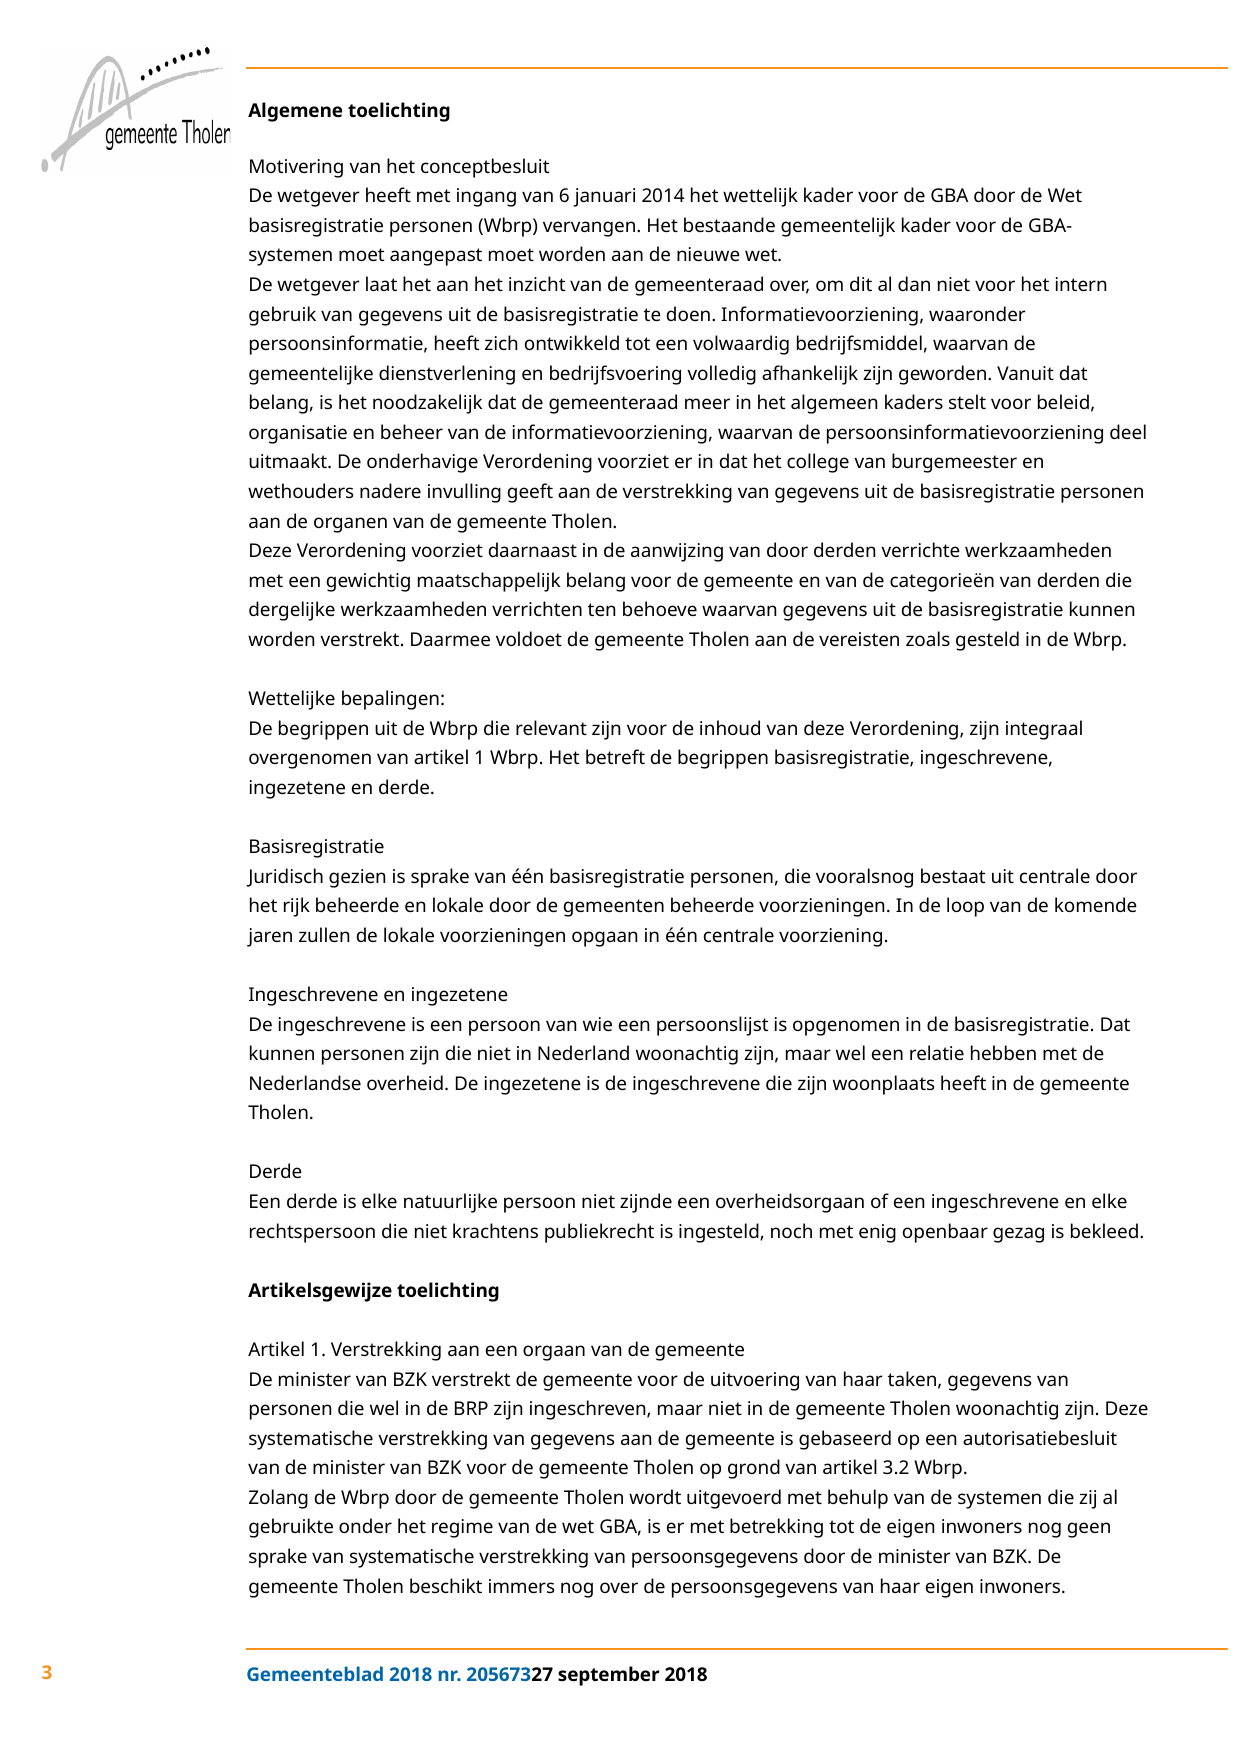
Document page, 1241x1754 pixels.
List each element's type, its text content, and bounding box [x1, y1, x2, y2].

text Artikel 1. Verstrekking aan een orgaan van de gemeente [248, 1336, 1152, 1362]
text Derde [248, 1159, 1152, 1184]
text Zolang de Wbrp door de gemeente Tholen wordt uitgevoerd met behulp van de systemen die zij al gebruikte onder het regime van de wet GBA, is er met betrekking tot de eigen inwoners nog geen sprake van systematische verstrekking van persoonsgegevens door de minister van BZK. De gemeente Tholen beschikt immers nog over de persoonsgegevens van haar eigen inwoners. [248, 1484, 1152, 1599]
text De minister van BZK verstrekt de gemeente voor de uitvoering van haar taken, gegevens van personen die wel in de BRP zijn ingeschreven, maar niet in de gemeente Tholen woonachtig zijn. Deze systematische verstrekking van gegevens aan de gemeente is gebaseerd op een autorisatiebesluit van de minister van BZK voor de gemeente Tholen op grond van artikel 3.2 Wbrp. [248, 1366, 1152, 1480]
text Motivering van het conceptbesluit [248, 153, 1152, 179]
text Basisregistratie [248, 833, 1152, 859]
text Algemene toelichting [248, 95, 1152, 123]
text Deze Verordening voorziet daarnaast in de aanwijzing van door derden verrichte werkzaamheden met een gewichtig maatschappelijk belang voor de gemeente en van de categorieën van derden die dergelijke werkzaamheden verrichten ten behoeve waarvan gegevens uit de basisregistratie kunnen worden verstrekt. Daarmee voldoet de gemeente Tholen aan de vereisten zoals gesteld in de Wbrp. [248, 537, 1152, 652]
text Wettelijke bepalingen: [248, 685, 1152, 711]
text De ingeschrevene is een persoon van wie een persoonslijst is opgenomen in de basisregistratie. Dat kunnen personen zijn die niet in Nederland woonachtig zijn, maar wel een relatie hebben met de Nederlandse overheid. De ingezetene is de ingeschrevene die zijn woonplaats heeft in de gemeente Tholen. [248, 1011, 1152, 1125]
text De begrippen uit de Wbrp die relevant zijn voor de inhoud van deze Verordening, zijn integraal overgenomen van artikel 1 Wbrp. Het betreft de begrippen basisregistratie, ingeschrevene, ingezetene en derde. [248, 715, 1152, 800]
text De wetgever heeft met ingang van 6 januari 2014 het wettelijk kader voor de GBA door de Wet basisregistratie personen (Wbrp) vervangen. Het bestaande gemeentelijk kader voor de GBA-systemen moet aangepast moet worden aan de nieuwe wet. [248, 182, 1152, 267]
picture [41, 47, 231, 172]
text Ingeschrevene en ingezetene [248, 981, 1152, 1007]
text De wetgever laat het aan het inzicht van de gemeenteraad over, om dit al dan niet voor het intern gebruik van gegevens uit de basisregistratie te doen. Informatievoorziening, waaronder persoonsinformatie, heeft zich ontwikkeld tot een volwaardig bedrijfsmiddel, waarvan de gemeentelijke dienstverlening en bedrijfsvoering volledig afhankelijk zijn geworden. Vanuit dat belang, is het noodzakelijk dat de gemeenteraad meer in het algemeen kaders stelt voor beleid, organisatie en beheer van de informatievoorziening, waarvan de persoonsinformatievoorziening deel uitmaakt. De onderhavige Verordening voorziet er in dat het college van burgemeester en wethouders nadere invulling geeft aan de verstrekking van gegevens uit de basisregistratie personen aan de organen van de gemeente Tholen. [248, 271, 1152, 534]
text Een derde is elke natuurlijke persoon niet zijnde een overheidsorgaan of een ingeschrevene en elke rechtspersoon die niet krachtens publiekrecht is ingesteld, noch met enig openbaar gezag is bekleed. [248, 1188, 1152, 1244]
text Juridisch gezien is sprake van één basisregistratie personen, die vooralsnog bestaat uit centrale door het rijk beheerde en lokale door de gemeenten beheerde voorzieningen. In de loop van de komende jaren zullen de lokale voorzieningen opgaan in één centrale voorziening. [248, 863, 1152, 948]
text Artikelsgewijze toelichting [248, 1277, 1152, 1303]
